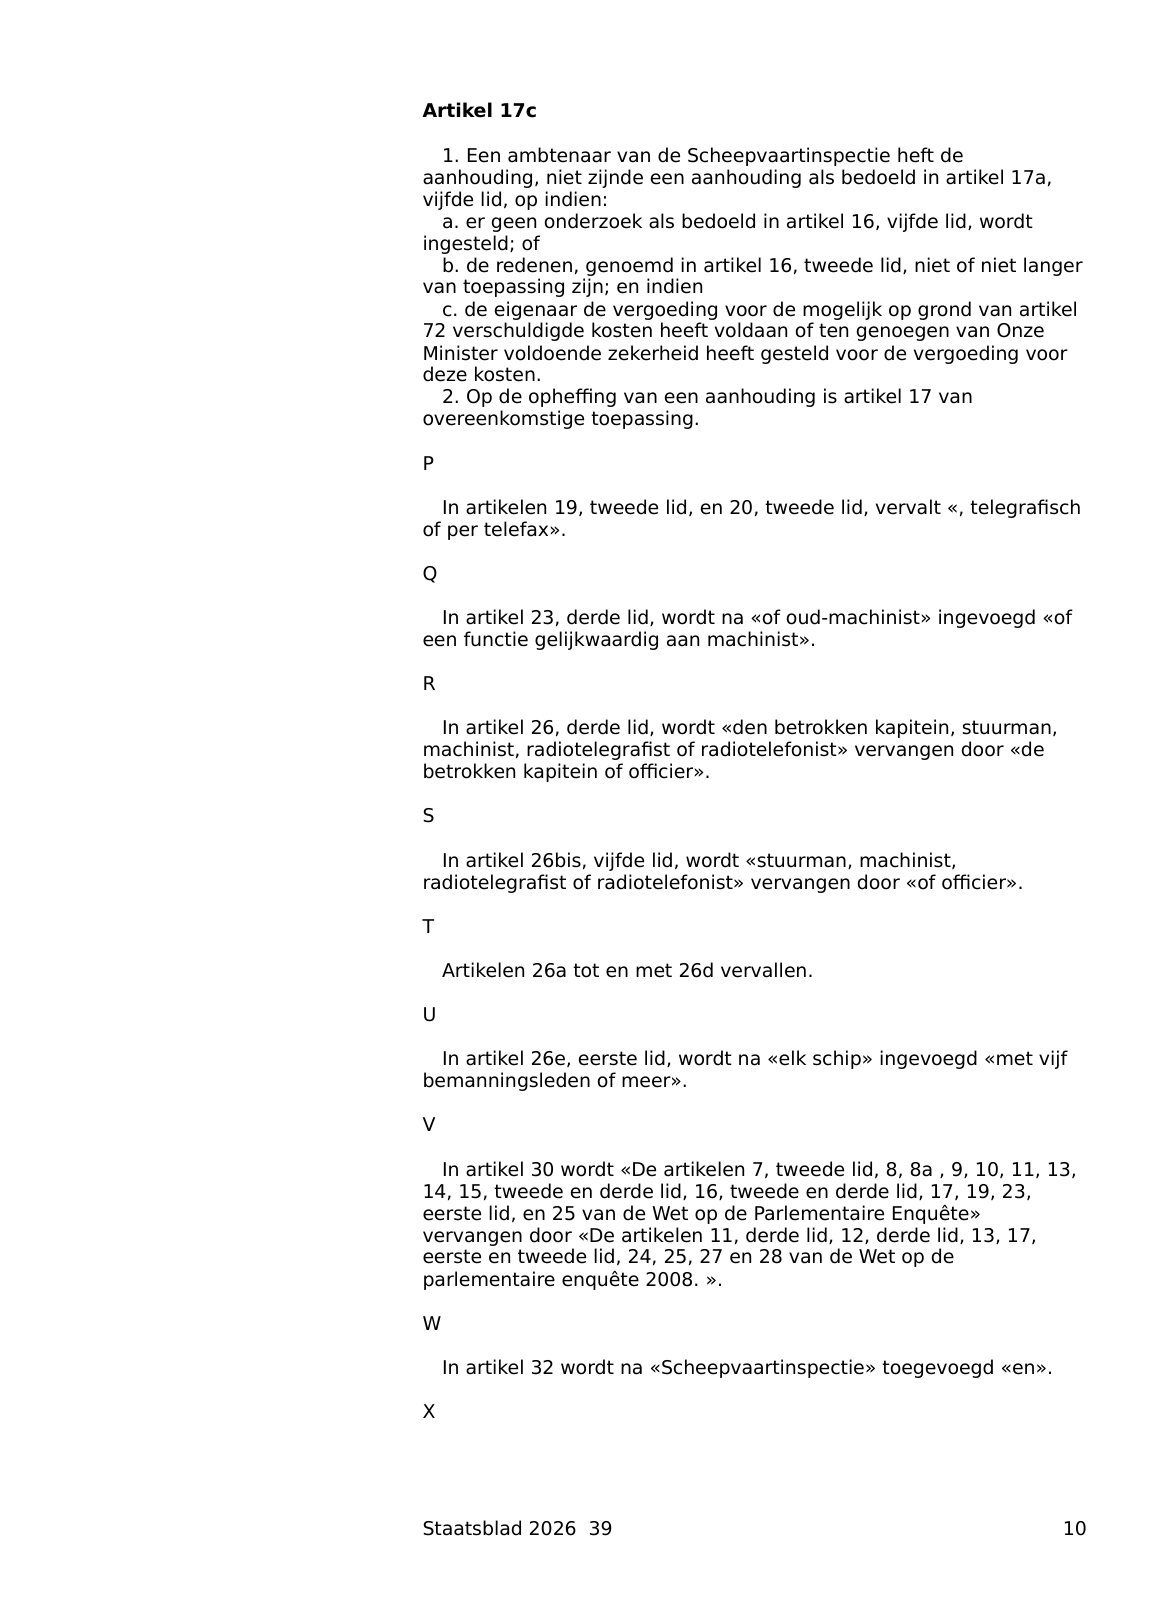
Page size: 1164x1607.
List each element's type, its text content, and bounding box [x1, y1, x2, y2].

text 1. Een ambtenaar van de Scheepvaartinspectie heft de aanhouding, niet zijnde een aanhouding als bedoeld in artikel 17a, vijfde lid, op indien: [422, 144, 1087, 211]
text a. er geen onderzoek als bedoeld in artikel 16, vijfde lid, wordt ingesteld; of [422, 211, 1087, 254]
text U [422, 1004, 1087, 1026]
text b. de redenen, genoemd in artikel 16, tweede lid, niet of niet langer van toepassing zijn; en indien [422, 254, 1087, 298]
text In artikel 26bis, vijfde lid, wordt «stuurman, machinist, radiotelegrafist of radiotelefonist» vervangen door «of officier». [422, 849, 1087, 893]
text c. de eigenaar de vergoeding voor de mogelijk op grond van artikel 72 verschuldigde kosten heeft voldaan of ten genoegen van Onze Minister voldoende zekerheid heeft gesteld voor de vergoeding voor deze kosten. [422, 298, 1087, 386]
text In artikel 32 wordt na «Scheepvaartinspectie» toegevoegd «en». [422, 1357, 1087, 1379]
subtitle Artikel 17c [422, 100, 1087, 122]
text W [422, 1313, 1087, 1334]
text In artikel 30 wordt «De artikelen 7, tweede lid, 8, 8a , 9, 10, 11, 13, 14, 15, tweede en derde lid, 16, tweede en derde lid, 17, 19, 23, eerste lid, en 25 van de Wet op de Parlementaire Enquête» vervangen door «De artikelen 11, derde lid, 12, derde lid, 13, 17, eerste en tweede lid, 24, 25, 27 en 28 van de Wet op de parlementaire enquête 2008. ». [422, 1158, 1087, 1290]
text Q [422, 563, 1087, 585]
text In artikel 23, derde lid, wordt na «of oud-machinist» ingevoegd «of een functie gelijkwaardig aan machinist». [422, 607, 1087, 651]
text V [422, 1114, 1087, 1136]
text X [422, 1401, 1087, 1423]
text Artikelen 26a tot en met 26d vervallen. [422, 960, 1087, 982]
text P [422, 452, 1087, 474]
text S [422, 805, 1087, 827]
text In artikelen 19, tweede lid, en 20, tweede lid, vervalt «, telegrafisch of per telefax». [422, 497, 1087, 541]
text R [422, 673, 1087, 695]
text In artikel 26, derde lid, wordt «den betrokken kapitein, stuurman, machinist, radiotelegrafist of radiotelefonist» vervangen door «de betrokken kapitein of officier». [422, 717, 1087, 783]
text 2. Op de opheffing van een aanhouding is artikel 17 van overeenkomstige toepassing. [422, 386, 1087, 430]
text In artikel 26e, eerste lid, wordt na «elk schip» ingevoegd «met vijf bemanningsleden of meer». [422, 1048, 1087, 1092]
text T [422, 916, 1087, 938]
